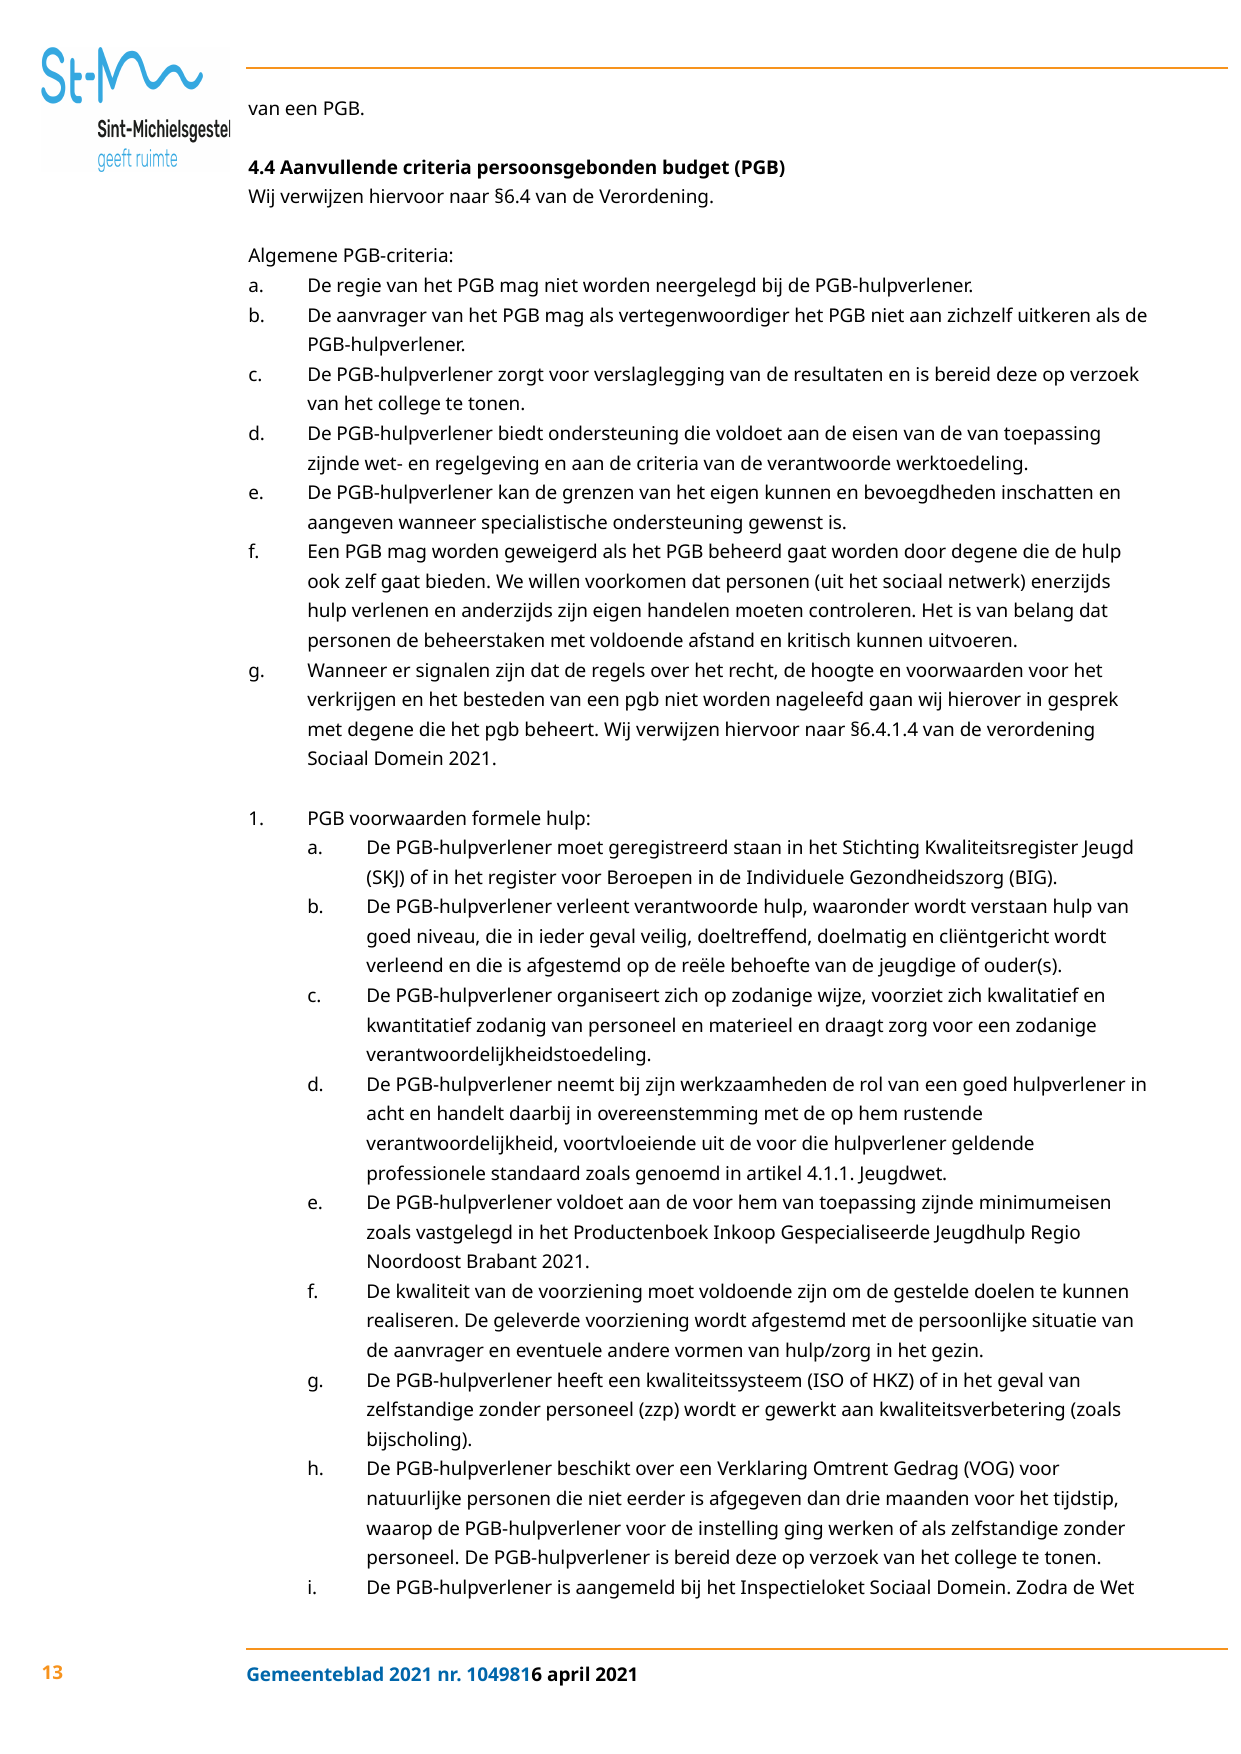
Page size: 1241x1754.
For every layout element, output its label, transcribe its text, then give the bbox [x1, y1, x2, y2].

text 4.4 Aanvullende criteria persoonsgebonden budget (PGB) [248, 154, 1152, 180]
text Wij verwijzen hiervoor naar §6.4 van de Verordening. [248, 183, 1152, 209]
list De PGB-hulpverlener moet geregistreerd staan in het Stichting Kwaliteitsregister Jeugd (SKJ) of in het register voor Beroepen in de Individuele Gezondheidszorg (BIG). [307, 834, 1152, 890]
list De PGB-hulpverlener heeft een kwaliteitssysteem (ISO of HKZ) of in het geval van zelfstandige zonder personeel (zzp) wordt er gewerkt aan kwaliteitsverbetering (zoals bijscholing). [307, 1367, 1152, 1452]
list De PGB-hulpverlener voldoet aan de voor hem van toepassing zijnde minimumeisen zoals vastgelegd in het Productenboek Inkoop Gespecialiseerde Jeugdhulp Regio Noordoost Brabant 2021. [307, 1189, 1152, 1274]
list De aanvrager van het PGB mag als vertegenwoordiger het PGB niet aan zichzelf uitkeren als de PGB-hulpverlener. [248, 302, 1152, 357]
list De PGB-hulpverlener biedt ondersteuning die voldoet aan de eisen van de van toepassing zijnde wet- en regelgeving en aan de criteria van de verantwoorde werktoedeling. [248, 420, 1152, 476]
list De PGB-hulpverlener neemt bij zijn werkzaamheden de rol van een goed hulpverlener in acht en handelt daarbij in overeenstemming met de op hem rustende verantwoordelijkheid, voortvloeiende uit de voor die hulpverlener geldende professionele standaard zoals genoemd in artikel 4.1.1. Jeugdwet. [307, 1071, 1152, 1186]
list Wanneer er signalen zijn dat de regels over het recht, de hoogte en voorwaarden voor het verkrijgen en het besteden van een pgb niet worden nageleefd gaan wij hierover in gesprek met degene die het pgb beheert. Wij verwijzen hiervoor naar §6.4.1.4 van de verordening Sociaal Domein 2021. [248, 657, 1152, 771]
text van een PGB. [248, 95, 1152, 121]
list De PGB-hulpverlener organiseert zich op zodanige wijze, voorziet zich kwalitatief en kwantitatief zodanig van personeel en materieel en draagt zorg voor een zodanige verantwoordelijkheidstoedeling. [307, 982, 1152, 1067]
picture [41, 47, 231, 172]
list De PGB-hulpverlener is aangemeld bij het Inspectieloket Sociaal Domein. Zodra de Wet [307, 1574, 1152, 1600]
list De PGB-hulpverlener kan de grenzen van het eigen kunnen en bevoegdheden inschatten en aangeven wanneer specialistische ondersteuning gewenst is. [248, 479, 1152, 535]
list PGB voorwaarden formele hulp: [248, 805, 1152, 831]
list De regie van het PGB mag niet worden neergelegd bij de PGB-hulpverlener. [248, 272, 1152, 298]
list De PGB-hulpverlener zorgt voor verslaglegging van de resultaten en is bereid deze op verzoek van het college te tonen. [248, 361, 1152, 416]
list De PGB-hulpverlener verleent verantwoorde hulp, waaronder wordt verstaan hulp van goed niveau, die in ieder geval veilig, doeltreffend, doelmatig en cliëntgericht wordt verleend en die is afgestemd op de reële behoefte van de jeugdige of ouder(s). [307, 893, 1152, 978]
text Algemene PGB-criteria: [248, 243, 1152, 268]
list Een PGB mag worden geweigerd als het PGB beheerd gaat worden door degene die de hulp ook zelf gaat bieden. We willen voorkomen dat personen (uit het sociaal netwerk) enerzijds hulp verlenen en anderzijds zijn eigen handelen moeten controleren. Het is van belang dat personen de beheerstaken met voldoende afstand en kritisch kunnen uitvoeren. [248, 538, 1152, 653]
list De kwaliteit van de voorziening moet voldoende zijn om de gestelde doelen te kunnen realiseren. De geleverde voorziening wordt afgestemd met de persoonlijke situatie van de aanvrager en eventuele andere vormen van hulp/zorg in het gezin. [307, 1278, 1152, 1363]
list De PGB-hulpverlener beschikt over een Verklaring Omtrent Gedrag (VOG) voor natuurlijke personen die niet eerder is afgegeven dan drie maanden voor het tijdstip, waarop de PGB-hulpverlener voor de instelling ging werken of als zelfstandige zonder personeel. De PGB-hulpverlener is bereid deze op verzoek van het college te tonen. [307, 1456, 1152, 1570]
